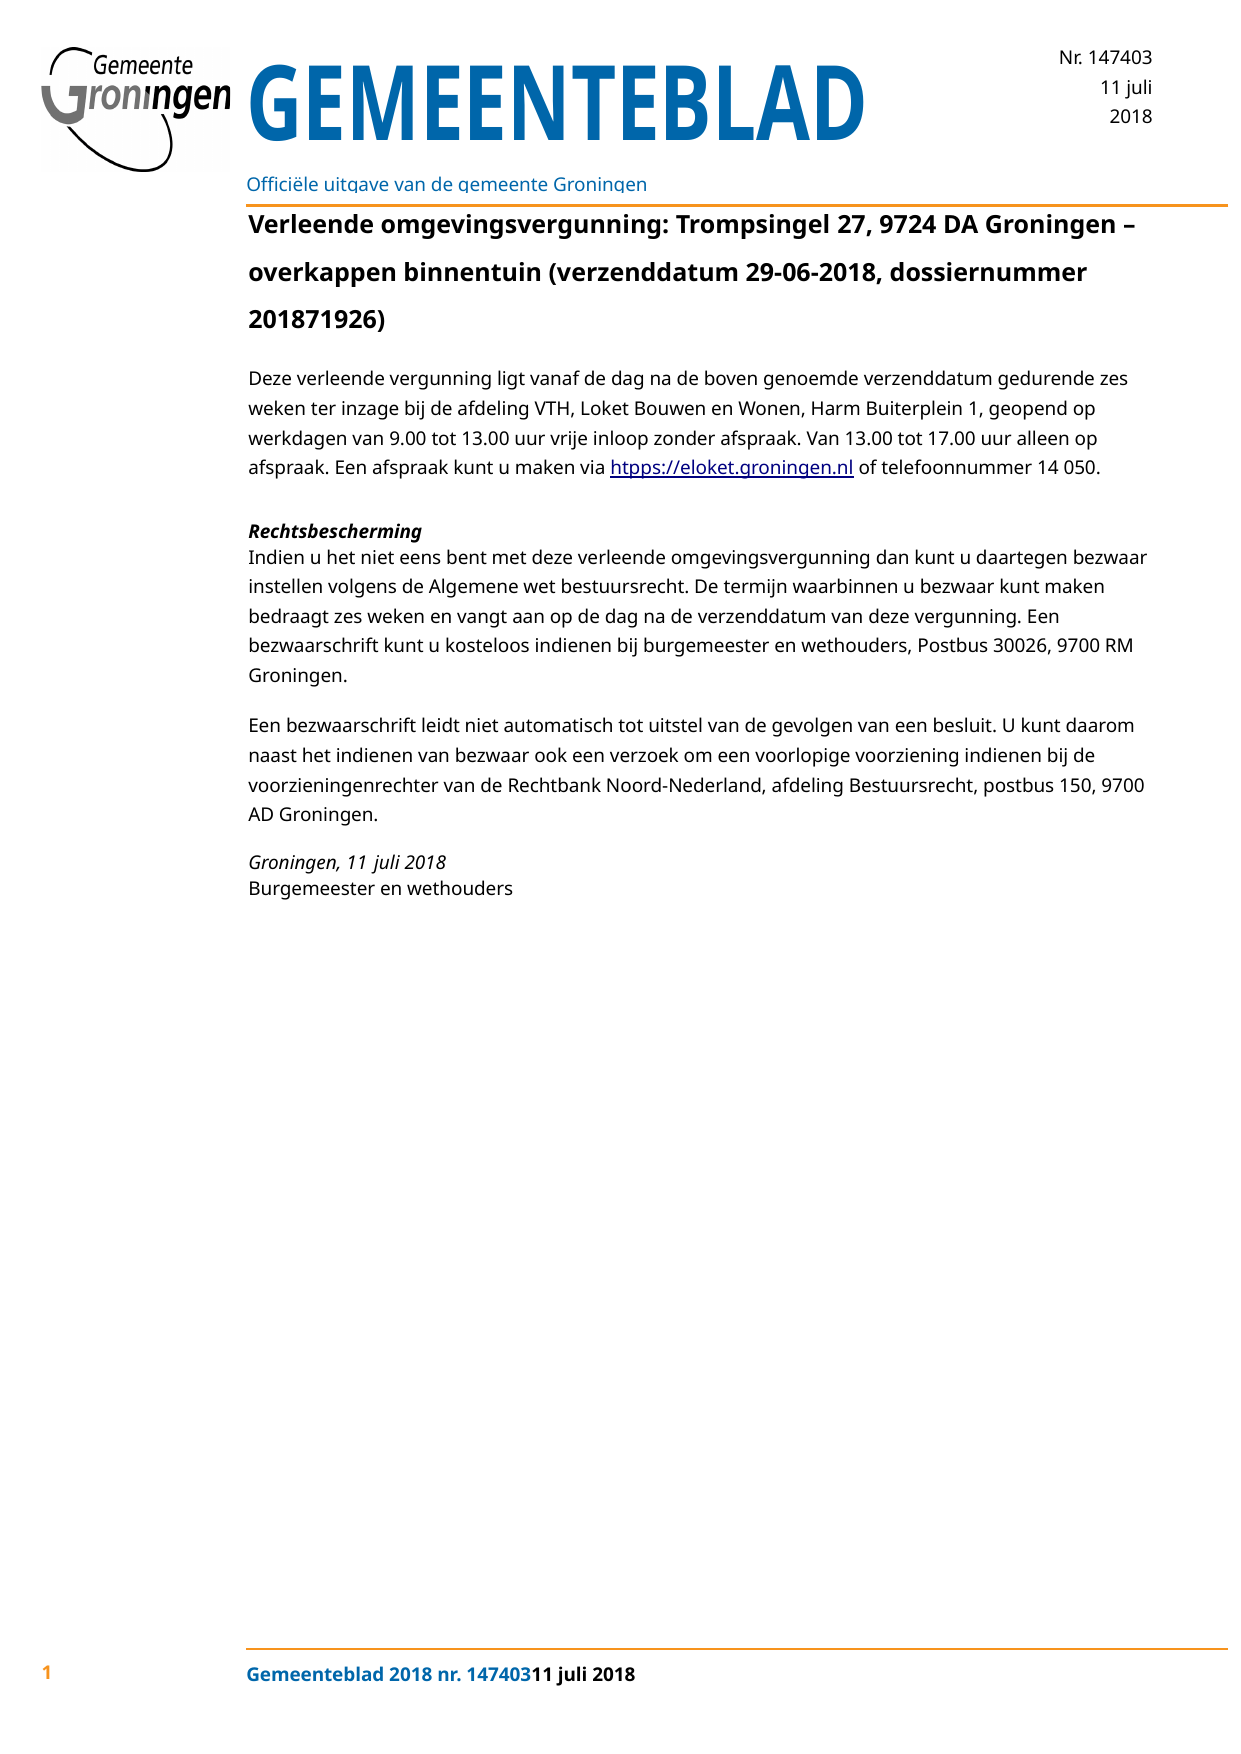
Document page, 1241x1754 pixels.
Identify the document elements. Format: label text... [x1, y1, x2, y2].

text Verleende omgevingsvergunning: Trompsingel 27, 9724 DA Groningen – overkappen binnentuin (verzenddatum 29-06-2018, dossiernummer 201871926) [248, 207, 1152, 336]
picture [41, 47, 231, 172]
text Burgemeester en wethouders [248, 875, 1152, 901]
text Indien u het niet eens bent met deze verleende omgevingsvergunning dan kunt u daartegen bezwaar instellen volgens de Algemene wet bestuursrecht. De termijn waarbinnen u bezwaar kunt maken bedraagt zes weken en vangt aan op de dag na de verzenddatum van deze vergunning. Een bezwaarschrift kunt u kosteloos indienen bij burgemeester en wethouders, Postbus 30026, 9700 RM Groningen. [248, 544, 1152, 688]
text Een bezwaarschrift leidt niet automatisch tot uitstel van de gevolgen van een besluit. U kunt daarom naast het indienen van bezwaar ook een verzoek om een voorlopige voorziening indienen bij de voorzieningenrechter van de Rechtbank Noord-Nederland, afdeling Bestuursrecht, postbus 150, 9700 AD Groningen. [248, 713, 1152, 827]
text Groningen, 11 juli 2018 [248, 849, 1152, 875]
text Rechtsbescherming [248, 518, 1152, 544]
text Deze verleende vergunning ligt vanaf de dag na de boven genoemde verzenddatum gedurende zes weken ter inzage bij de afdeling VTH, Loket Bouwen en Wonen, Harm Buiterplein 1, geopend op werkdagen van 9.00 tot 13.00 uur vrije inloop zonder afspraak. Van 13.00 tot 17.00 uur alleen op afspraak. Een afspraak kunt u maken via htpps://eloket.groningen.nl of telefoonnummer 14 050. [248, 366, 1152, 480]
